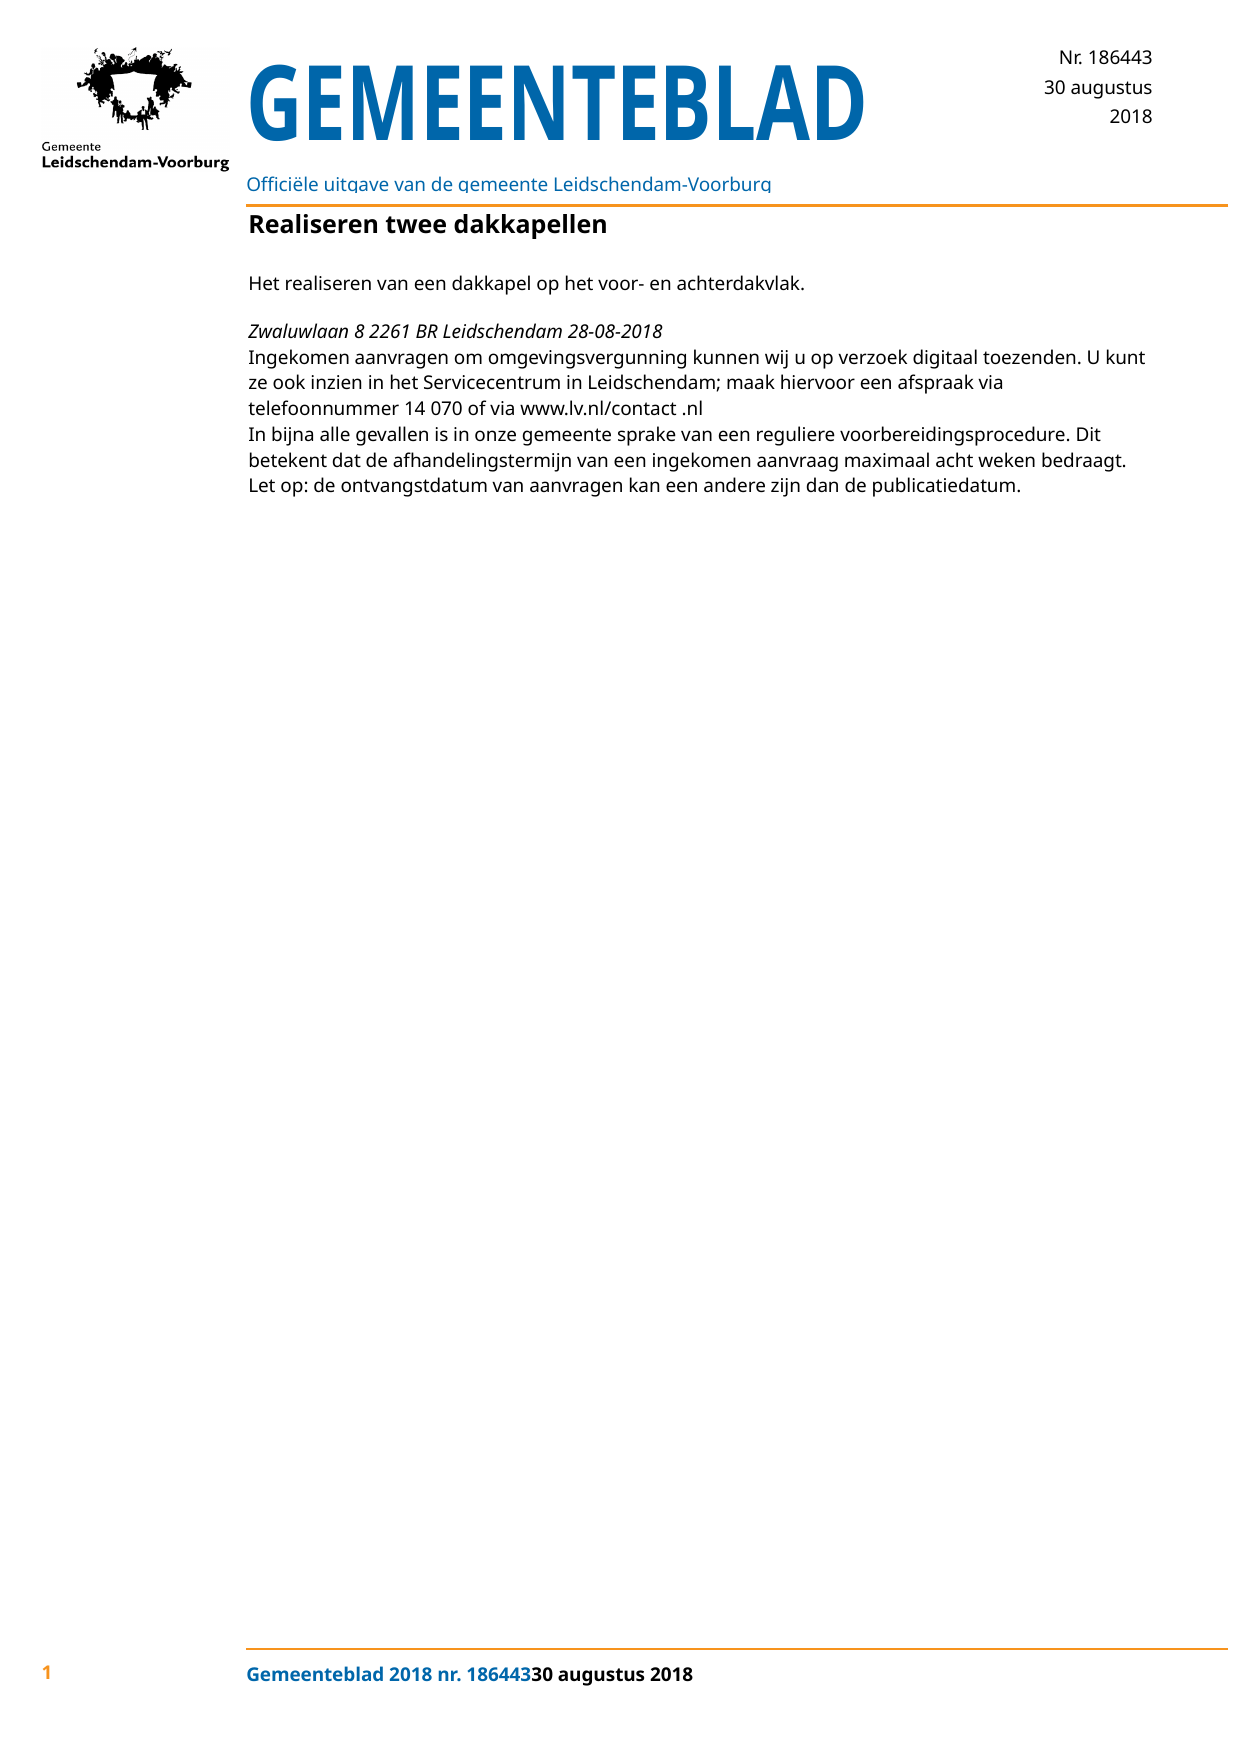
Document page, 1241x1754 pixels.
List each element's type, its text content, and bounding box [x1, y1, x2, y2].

picture [41, 47, 231, 172]
text Zwaluwlaan 8 2261 BR Leidschendam 28-08-2018 [248, 318, 1152, 344]
text Ingekomen aanvragen om omgevingsvergunning kunnen wij u op verzoek digitaal toezenden. U kunt ze ook inzien in het Servicecentrum in Leidschendam; maak hiervoor een afspraak via telefoonnummer 14 070 of via www.lv.nl/contact .nl [248, 344, 1152, 421]
text In bijna alle gevallen is in onze gemeente sprake van een reguliere voorbereidingsprocedure. Dit betekent dat de afhandelingstermijn van een ingekomen aanvraag maximaal acht weken bedraagt. Let op: de ontvangstdatum van aanvragen kan een andere zijn dan de publicatiedatum. [248, 421, 1152, 498]
text Het realiseren van een dakkapel op het voor- en achterdakvlak. [248, 270, 1152, 296]
text Realiseren twee dakkapellen [248, 207, 1152, 241]
